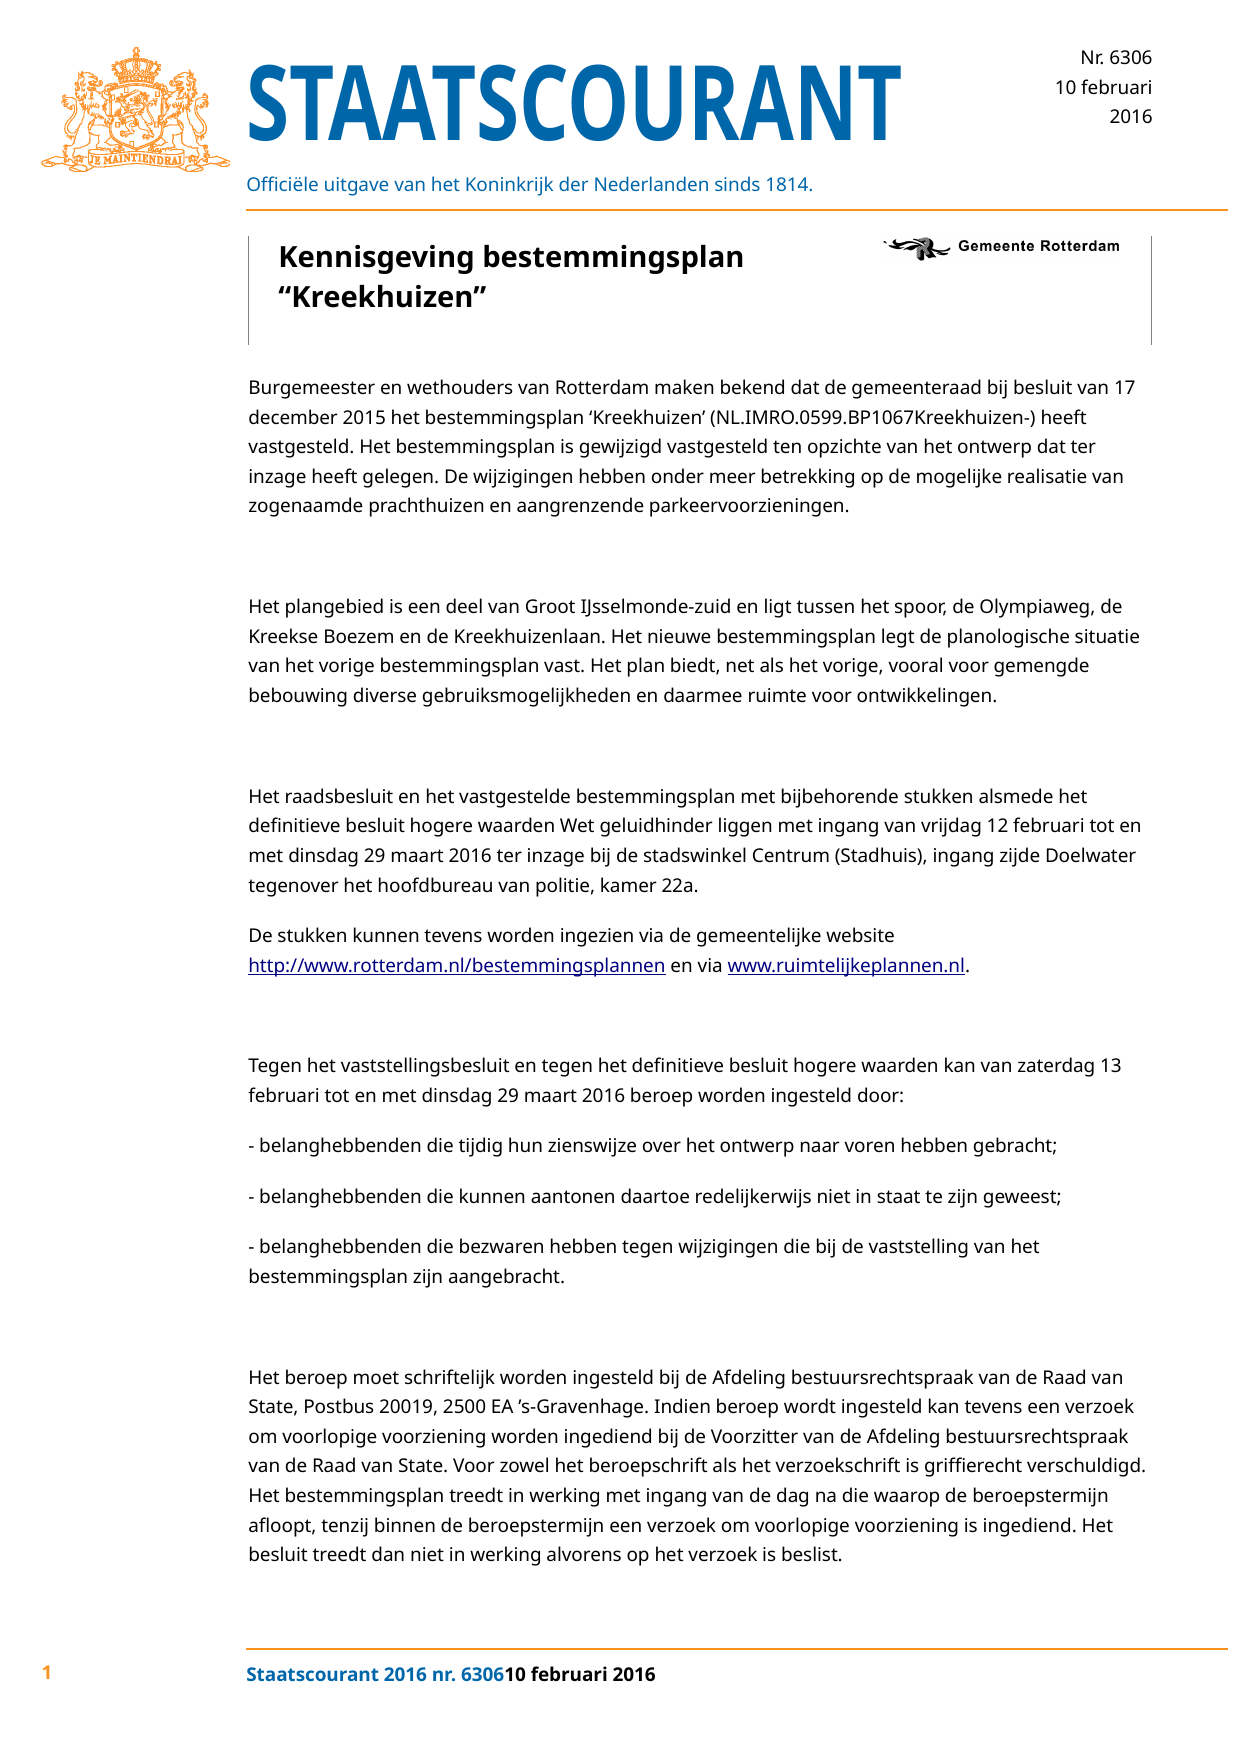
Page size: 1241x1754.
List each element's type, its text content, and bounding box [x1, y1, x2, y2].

table_header [850, 236, 1151, 345]
text - belanghebbenden die kunnen aantonen daartoe redelijkerwijs niet in staat te zijn geweest; [248, 1183, 1152, 1209]
text - belanghebbenden die tijdig hun zienswijze over het ontwerp naar voren hebben gebracht; [248, 1133, 1152, 1158]
text Burgemeester en wethouders van Rotterdam maken bekend dat de gemeenteraad bij besluit van 17 december 2015 het bestemmingsplan ‘Kreekhuizen’ (NL.IMRO.0599.BP1067Kreekhuizen-) heeft vastgesteld. Het bestemmingsplan is gewijzigd vastgesteld ten opzichte van het ontwerp dat ter inzage heeft gelegen. De wijzigingen hebben onder meer betrekking op de mogelijke realisatie van zogenaamde prachthuizen en aangrenzende parkeervoorzieningen. [248, 374, 1152, 518]
text Het beroep moet schriftelijk worden ingesteld bij de Afdeling bestuursrechtspraak van de Raad van State, Postbus 20019, 2500 EA ’s-Gravenhage. Indien beroep wordt ingesteld kan tevens een verzoek om voorlopige voorziening worden ingediend bij de Voorzitter van de Afdeling bestuursrechtspraak van de Raad van State. Voor zowel het beroepschrift als het verzoekschrift is griffierecht verschuldigd. Het bestemmingsplan treedt in werking met ingang van de dag na die waarop de beroepstermijn afloopt, tenzij binnen de beroepstermijn een verzoek om voorlopige voorziening is ingediend. Het besluit treedt dan niet in werking alvorens op het verzoek is beslist. [248, 1364, 1152, 1567]
picture [41, 47, 231, 172]
text De stukken kunnen tevens worden ingezien via de gemeentelijke website http://www.rotterdam.nl/bestemmingsplannen en via www.ruimtelijkeplannen.nl. [248, 922, 1152, 977]
text Het plangebied is een deel van Groot IJsselmonde-zuid en ligt tussen het spoor, de Olympiaweg, de Kreekse Boezem en de Kreekhuizenlaan. Het nieuwe bestemmingsplan legt de planologische situatie van het vorige bestemmingsplan vast. Het plan biedt, net als het vorige, vooral voor gemengde bebouwing diverse gebruiksmogelijkheden en daarmee ruimte voor ontwikkelingen. [248, 593, 1152, 708]
text Tegen het vaststellingsbesluit en tegen het definitieve besluit hogere waarden kan van zaterdag 13 februari tot en met dinsdag 29 maart 2016 beroep worden ingesteld door: [248, 1053, 1152, 1108]
picture [882, 236, 1119, 261]
table_header Kennisgeving bestemmingsplan “Kreekhuizen” [249, 236, 850, 345]
text Het raadsbesluit en het vastgestelde bestemmingsplan met bijbehorende stukken alsmede het definitieve besluit hogere waarden Wet geluidhinder liggen met ingang van vrijdag 12 februari tot en met dinsdag 29 maart 2016 ter inzage bij de stadswinkel Centrum (Stadhuis), ingang zijde Doelwater tegenover het hoofdbureau van politie, kamer 22a. [248, 783, 1152, 897]
text - belanghebbenden die bezwaren hebben tegen wijzigingen die bij de vaststelling van het bestemmingsplan zijn aangebracht. [248, 1233, 1152, 1289]
